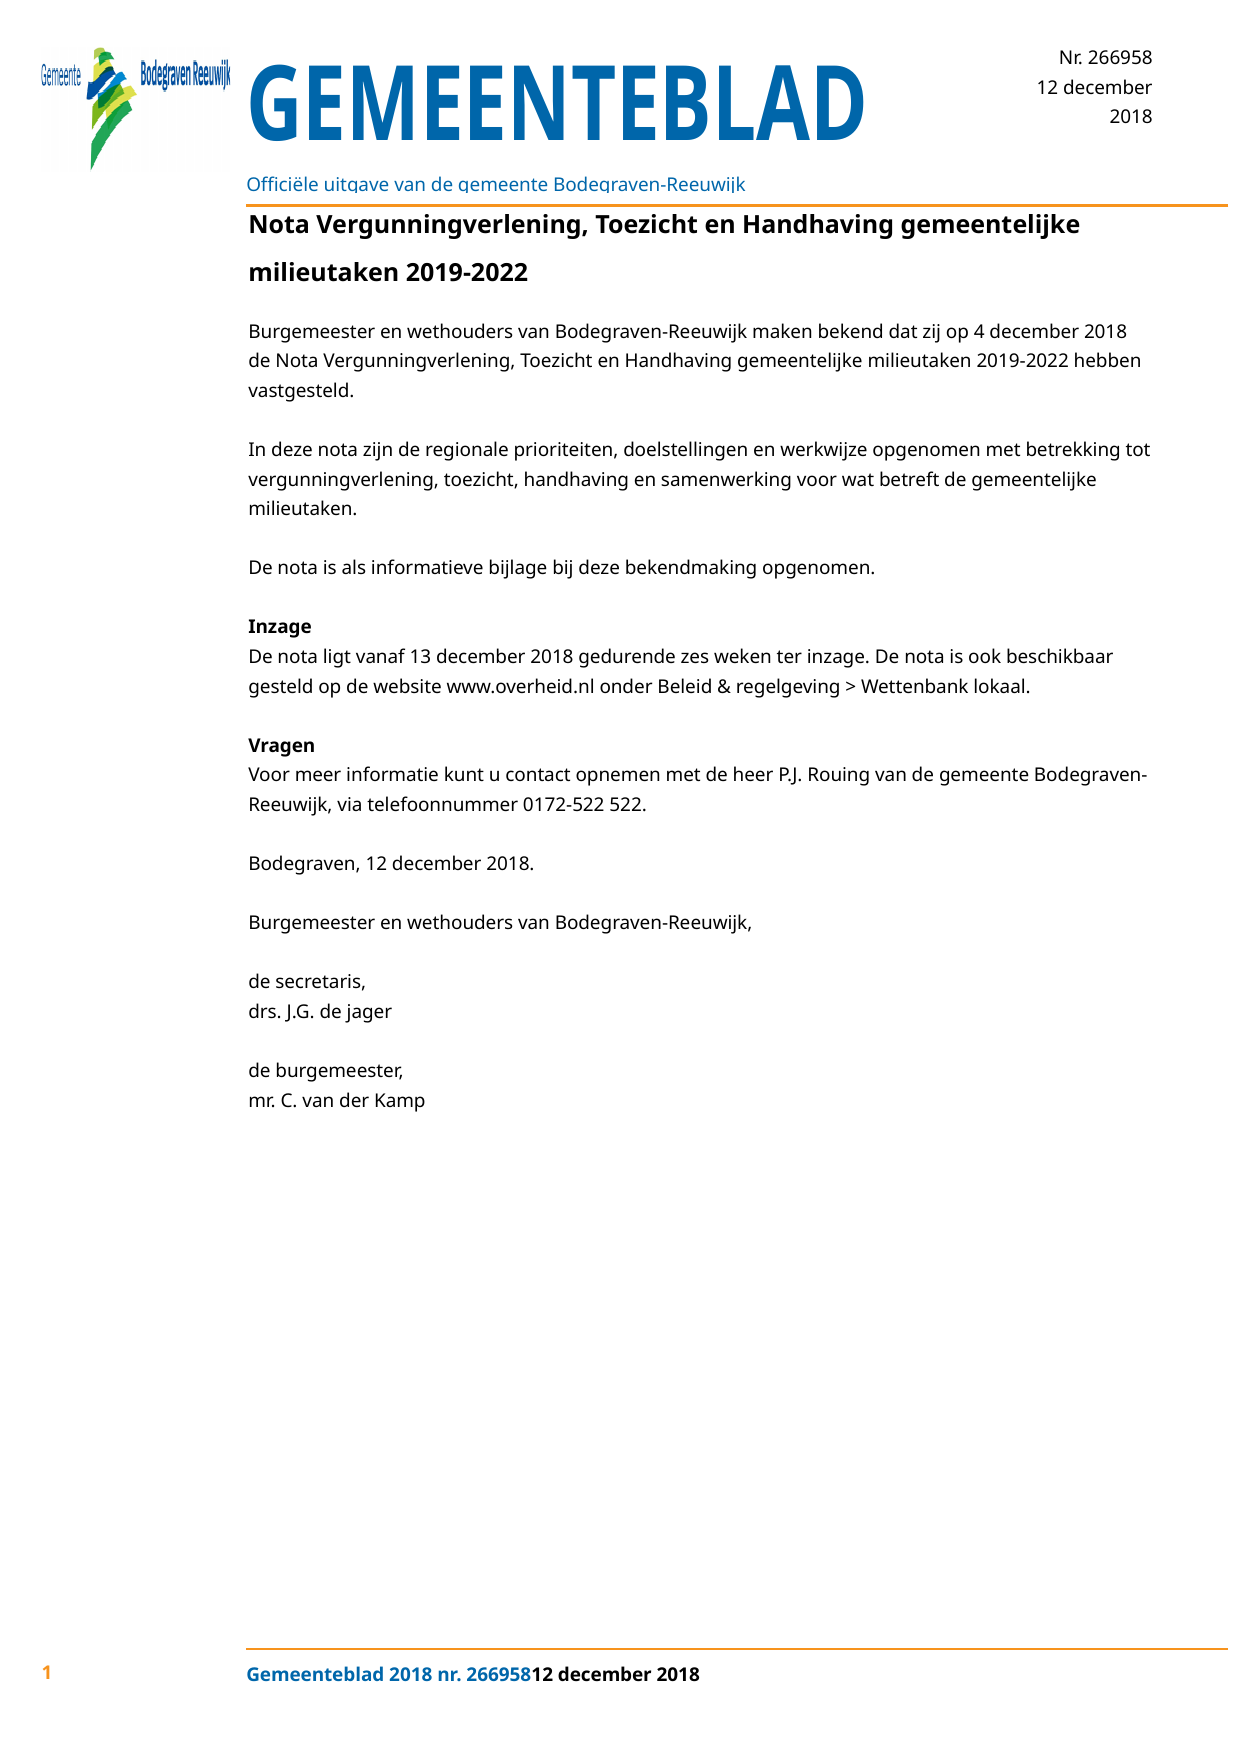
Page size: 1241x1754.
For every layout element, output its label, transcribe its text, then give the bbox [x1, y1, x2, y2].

text De nota ligt vanaf 13 december 2018 gedurende zes weken ter inzage. De nota is ook beschikbaar gesteld op de website www.overheid.nl onder Beleid & regelgeving > Wettenbank lokaal. [248, 643, 1152, 699]
text Nota Vergunningverlening, Toezicht en Handhaving gemeentelijke milieutaken 2019-2022 [248, 207, 1152, 288]
text Voor meer informatie kunt u contact opnemen met de heer P.J. Rouing van de gemeente Bodegraven-Reeuwijk, via telefoonnummer 0172-522 522. [248, 762, 1152, 817]
text mr. C. van der Kamp [248, 1087, 1152, 1113]
text Burgemeester en wethouders van Bodegraven-Reeuwijk, [248, 909, 1152, 935]
text de secretaris, [248, 969, 1152, 994]
picture [41, 47, 231, 172]
text Inzage [248, 614, 1152, 639]
text drs. J.G. de jager [248, 998, 1152, 1024]
text In deze nota zijn de regionale prioriteiten, doelstellingen en werkwijze opgenomen met betrekking tot vergunningverlening, toezicht, handhaving en samenwerking voor wat betreft de gemeentelijke milieutaken. [248, 436, 1152, 521]
text De nota is als informatieve bijlage bij deze bekendmaking opgenomen. [248, 554, 1152, 580]
text de burgemeester, [248, 1057, 1152, 1083]
text Vragen [248, 732, 1152, 758]
text Bodegraven, 12 december 2018. [248, 850, 1152, 876]
text Burgemeester en wethouders van Bodegraven-Reeuwijk maken bekend dat zij op 4 december 2018 de Nota Vergunningverlening, Toezicht en Handhaving gemeentelijke milieutaken 2019-2022 hebben vastgesteld. [248, 318, 1152, 403]
